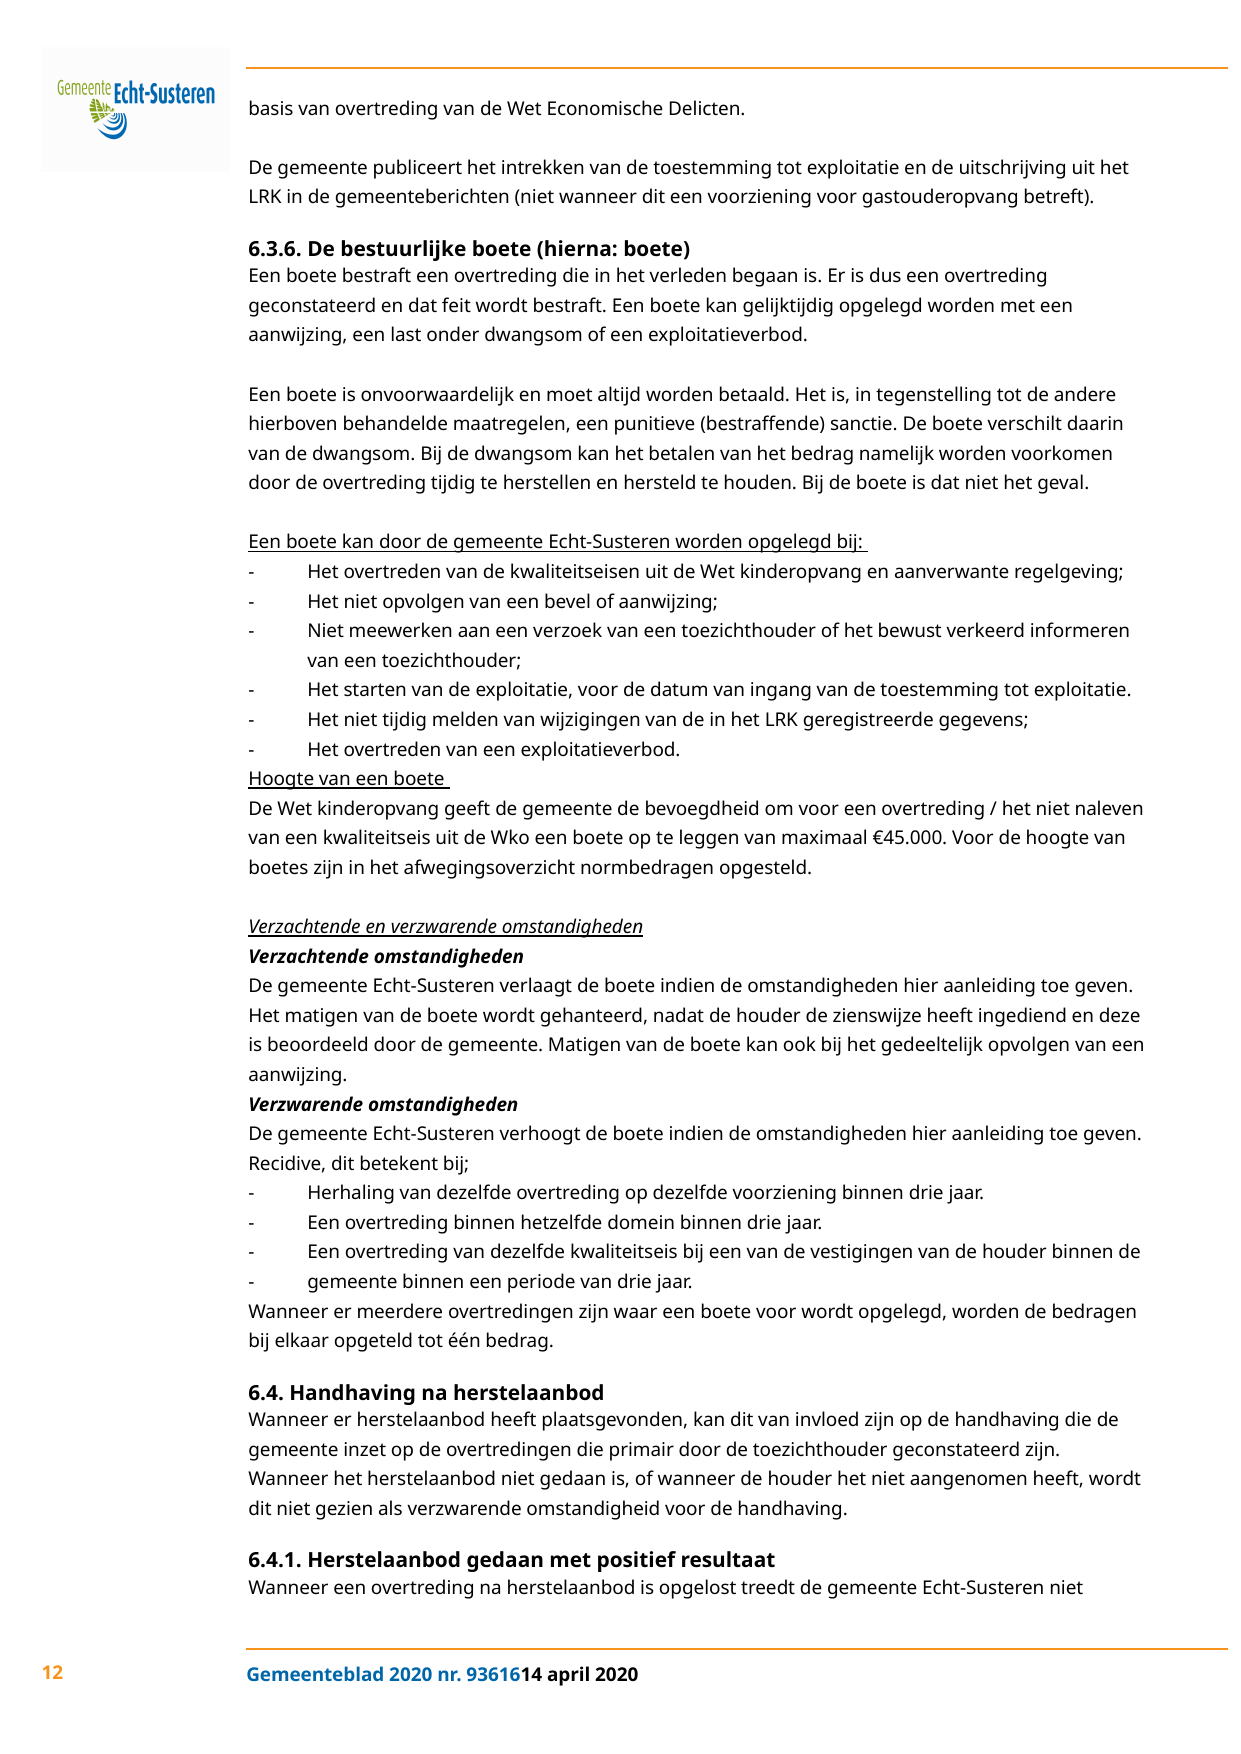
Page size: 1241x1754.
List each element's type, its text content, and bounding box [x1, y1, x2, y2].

list Het overtreden van de kwaliteitseisen uit de Wet kinderopvang en aanverwante regelgeving; [248, 558, 1152, 584]
text Een boete is onvoorwaardelijk en moet altijd worden betaald. Het is, in tegenstelling tot de andere hierboven behandelde maatregelen, een punitieve (bestraffende) sanctie. De boete verschilt daarin van de dwangsom. Bij de dwangsom kan het betalen van het bedrag namelijk worden voorkomen door de overtreding tijdig te herstellen en hersteld te houden. Bij de boete is dat niet het geval. [248, 381, 1152, 495]
list Een overtreding binnen hetzelfde domein binnen drie jaar. [248, 1209, 1152, 1235]
list Het niet tijdig melden van wijzigingen van de in het LRK geregistreerde gegevens; [248, 706, 1152, 732]
list Het starten van de exploitatie, voor de datum van ingang van de toestemming tot exploitatie. [248, 677, 1152, 702]
text basis van overtreding van de Wet Economische Delicten. [248, 95, 1152, 121]
text Wanneer er meerdere overtredingen zijn waar een boete voor wordt opgelegd, worden de bedragen bij elkaar opgeteld tot één bedrag. [248, 1298, 1152, 1353]
text De gemeente publiceert het intrekken van de toestemming tot exploitatie en de uitschrijving uit het LRK in de gemeenteberichten (niet wanneer dit een voorziening voor gastouderopvang betreft). [248, 154, 1152, 209]
text Een boete bestraft een overtreding die in het verleden begaan is. Er is dus een overtreding geconstateerd en dat feit wordt bestraft. Een boete kan gelijktijdig opgelegd worden met een aanwijzing, een last onder dwangsom of een exploitatieverbod. [248, 262, 1152, 347]
text 6.4.1. Herstelaanbod gedaan met positief resultaat [248, 1545, 1152, 1574]
list Het overtreden van een exploitatieverbod. [248, 736, 1152, 761]
text Wanneer een overtreding na herstelaanbod is opgelost treedt de gemeente Echt-Susteren niet [248, 1574, 1152, 1599]
text De Wet kinderopvang geeft de gemeente de bevoegdheid om voor een overtreding / het niet naleven van een kwaliteitseis uit de Wko een boete op te leggen van maximaal €45.000. Voor de hoogte van boetes zijn in het afwegingsoverzicht normbedragen opgesteld. [248, 795, 1152, 880]
picture [41, 47, 231, 172]
text 6.4. Handhaving na herstelaanbod [248, 1378, 1152, 1406]
text Recidive, dit betekent bij; [248, 1150, 1152, 1176]
list Een overtreding van dezelfde kwaliteitseis bij een van de vestigingen van de houder binnen de [248, 1239, 1152, 1264]
list Niet meewerken aan een verzoek van een toezichthouder of het bewust verkeerd informeren van een toezichthouder; [248, 617, 1152, 673]
text De gemeente Echt-Susteren verlaagt de boete indien de omstandigheden hier aanleiding toe geven. Het matigen van de boete wordt gehanteerd, nadat de houder de zienswijze heeft ingediend en deze is beoordeeld door de gemeente. Matigen van de boete kan ook bij het gedeeltelijk opvolgen van een aanwijzing. [248, 972, 1152, 1087]
list gemeente binnen een periode van drie jaar. [248, 1268, 1152, 1294]
text Wanneer het herstelaanbod niet gedaan is, of wanneer de houder het niet aangenomen heeft, wordt dit niet gezien als verzwarende omstandigheid voor de handhaving. [248, 1465, 1152, 1521]
text Verzwarende omstandigheden [248, 1091, 1152, 1116]
text 6.3.6. De bestuurlijke boete (hierna: boete) [248, 234, 1152, 262]
text Verzachtende en verzwarende omstandigheden [248, 913, 1152, 939]
text De gemeente Echt-Susteren verhoogt de boete indien de omstandigheden hier aanleiding toe geven. [248, 1120, 1152, 1146]
list Herhaling van dezelfde overtreding op dezelfde voorziening binnen drie jaar. [248, 1179, 1152, 1205]
text Hoogte van een boete [248, 765, 1152, 791]
text Verzachtende omstandigheden [248, 943, 1152, 968]
text Wanneer er herstelaanbod heeft plaatsgevonden, kan dit van invloed zijn op de handhaving die de gemeente inzet op de overtredingen die primair door de toezichthouder geconstateerd zijn. [248, 1406, 1152, 1462]
text Een boete kan door de gemeente Echt-Susteren worden opgelegd bij: [248, 529, 1152, 554]
list Het niet opvolgen van een bevel of aanwijzing; [248, 588, 1152, 613]
